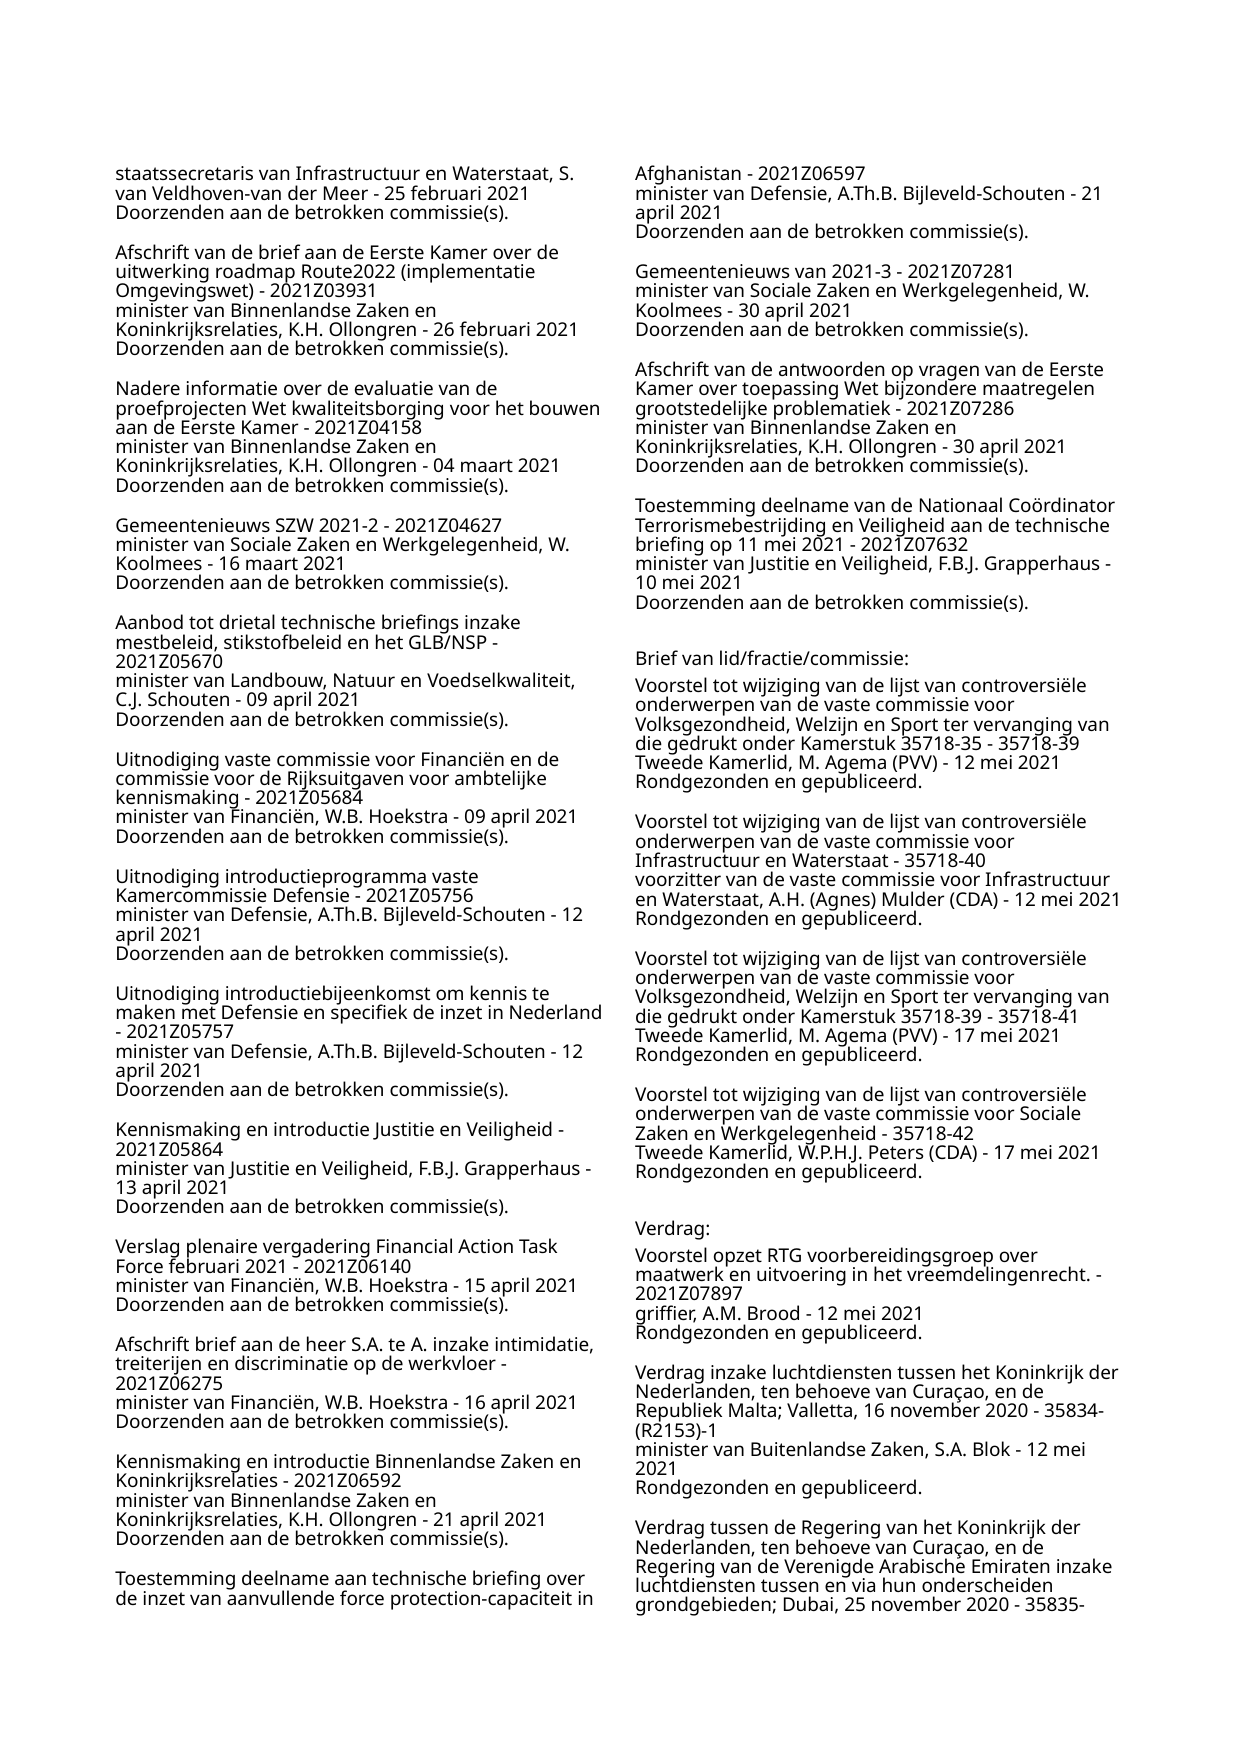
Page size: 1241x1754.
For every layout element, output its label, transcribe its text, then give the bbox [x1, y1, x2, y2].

text minister van Defensie, A.Th.B. Bijleveld-Schouten - 12 april 2021 [115, 906, 605, 945]
text Rondgezonden en gepubliceerd. [635, 1046, 1125, 1065]
text Doorzenden aan de betrokken commissie(s). [115, 1413, 605, 1432]
text Afghanistan - 2021Z06597 [635, 165, 1125, 184]
text Toestemming deelname aan technische briefing over de inzet van aanvullende force protection-capaciteit in [115, 1570, 605, 1609]
text minister van Justitie en Veiligheid, F.B.J. Grapperhaus - 10 mei 2021 [635, 555, 1125, 594]
text minister van Binnenlandse Zaken en Koninkrijksrelaties, K.H. Ollongren - 04 maart 2021 [115, 438, 605, 477]
text Rondgezonden en gepubliceerd. [635, 1479, 1125, 1499]
text Gemeentenieuws SZW 2021-2 - 2021Z04627 [115, 517, 605, 536]
text Kennismaking en introductie Binnenlandse Zaken en Koninkrijksrelaties - 2021Z06592 [115, 1453, 605, 1492]
text minister van Sociale Zaken en Werkgelegenheid, W. Koolmees - 16 maart 2021 [115, 536, 605, 574]
text Doorzenden aan de betrokken commissie(s). [115, 945, 605, 964]
text minister van Defensie, A.Th.B. Bijleveld-Schouten - 12 april 2021 [115, 1043, 605, 1081]
text minister van Justitie en Veiligheid, F.B.J. Grapperhaus - 13 april 2021 [115, 1160, 605, 1198]
text Tweede Kamerlid, W.P.H.J. Peters (CDA) - 17 mei 2021 [635, 1144, 1125, 1163]
text Verdrag inzake luchtdiensten tussen het Koninkrijk der Nederlanden, ten behoeve van Curaçao, en de Republiek Malta; Valletta, 16 november 2020 - 35834-(R2153)-1 [635, 1364, 1125, 1441]
text Voorstel tot wijziging van de lijst van controversiële onderwerpen van de vaste commissie voor Volksgezondheid, Welzijn en Sport ter vervanging van die gedrukt onder Kamerstuk 35718-35 - 35718-39 [635, 677, 1125, 754]
text Afschrift brief aan de heer S.A. te A. inzake intimidatie, treiterijen en discriminatie op de werkvloer - 2021Z06275 [115, 1336, 605, 1394]
text Doorzenden aan de betrokken commissie(s). [115, 1081, 605, 1101]
text griffier, A.M. Brood - 12 mei 2021 [635, 1304, 1125, 1324]
text minister van Financiën, W.B. Hoekstra - 09 april 2021 [115, 808, 605, 828]
text Uitnodiging introductieprogramma vaste Kamercommissie Defensie - 2021Z05756 [115, 868, 605, 906]
text Verslag plenaire vergadering Financial Action Task Force februari 2021 - 2021Z06140 [115, 1238, 605, 1277]
text Aanbod tot drietal technische briefings inzake mestbeleid, stikstofbeleid en het GLB/NSP - 2021Z05670 [115, 614, 605, 672]
text Uitnodiging introductiebijeenkomst om kennis te maken met Defensie en specifiek de inzet in Nederland - 2021Z05757 [115, 985, 605, 1043]
text Toestemming deelname van de Nationaal Coördinator Terrorismebestrijding en Veiligheid aan de technische briefing op 11 mei 2021 - 2021Z07632 [635, 497, 1125, 555]
text minister van Buitenlandse Zaken, S.A. Blok - 12 mei 2021 [635, 1441, 1125, 1479]
text Afschrift van de brief aan de Eerste Kamer over de uitwerking roadmap Route2022 (implementatie Omgevingswet) - 2021Z03931 [115, 244, 605, 302]
text Nadere informatie over de evaluatie van de proefprojecten Wet kwaliteitsborging voor het bouwen aan de Eerste Kamer - 2021Z04158 [115, 380, 605, 438]
text Doorzenden aan de betrokken commissie(s). [115, 340, 605, 359]
text Verdrag: [635, 1215, 1125, 1241]
text Doorzenden aan de betrokken commissie(s). [115, 1296, 605, 1315]
text voorzitter van de vaste commissie voor Infrastructuur en Waterstaat, A.H. (Agnes) Mulder (CDA) - 12 mei 2021 [635, 871, 1125, 910]
text Uitnodiging vaste commissie voor Financiën en de commissie voor de Rijksuitgaven voor ambtelijke kennismaking - 2021Z05684 [115, 751, 605, 808]
text Afschrift van de antwoorden op vragen van de Eerste Kamer over toepassing Wet bijzondere maatregelen grootstedelijke problematiek - 2021Z07286 [635, 361, 1125, 419]
text minister van Binnenlandse Zaken en Koninkrijksrelaties, K.H. Ollongren - 30 april 2021 [635, 419, 1125, 457]
text Doorzenden aan de betrokken commissie(s). [635, 321, 1125, 340]
text Voorstel tot wijziging van de lijst van controversiële onderwerpen van de vaste commissie voor Volksgezondheid, Welzijn en Sport ter vervanging van die gedrukt onder Kamerstuk 35718-39 - 35718-41 [635, 950, 1125, 1027]
text Doorzenden aan de betrokken commissie(s). [115, 1198, 605, 1218]
text Voorstel tot wijziging van de lijst van controversiële onderwerpen van de vaste commissie voor Infrastructuur en Waterstaat - 35718-40 [635, 813, 1125, 871]
text minister van Binnenlandse Zaken en Koninkrijksrelaties, K.H. Ollongren - 21 april 2021 [115, 1492, 605, 1530]
text Rondgezonden en gepubliceerd. [635, 910, 1125, 929]
text minister van Financiën, W.B. Hoekstra - 15 april 2021 [115, 1277, 605, 1296]
text minister van Binnenlandse Zaken en Koninkrijksrelaties, K.H. Ollongren - 26 februari 2021 [115, 302, 605, 340]
text minister van Landbouw, Natuur en Voedselkwaliteit, C.J. Schouten - 09 april 2021 [115, 672, 605, 711]
text Doorzenden aan de betrokken commissie(s). [115, 477, 605, 496]
text staatssecretaris van Infrastructuur en Waterstaat, S. van Veldhoven-van der Meer - 25 februari 2021 [115, 165, 605, 204]
text Voorstel tot wijziging van de lijst van controversiële onderwerpen van de vaste commissie voor Sociale Zaken en Werkgelegenheid - 35718-42 [635, 1086, 1125, 1144]
text Gemeentenieuws van 2021-3 - 2021Z07281 [635, 263, 1125, 282]
text Verdrag tussen de Regering van het Koninkrijk der Nederlanden, ten behoeve van Curaçao, en de Regering van de Verenigde Arabische Emiraten inzake luchtdiensten tussen en via hun onderscheiden grondgebieden; Dubai, 25 november 2020 - 35835- [635, 1519, 1125, 1616]
text Rondgezonden en gepubliceerd. [635, 1324, 1125, 1343]
text Doorzenden aan de betrokken commissie(s). [115, 1530, 605, 1549]
text Rondgezonden en gepubliceerd. [635, 773, 1125, 793]
text Doorzenden aan de betrokken commissie(s). [115, 711, 605, 730]
text Doorzenden aan de betrokken commissie(s). [635, 223, 1125, 242]
text Brief van lid/fractie/commissie: [635, 645, 1125, 671]
text Doorzenden aan de betrokken commissie(s). [115, 204, 605, 223]
text Doorzenden aan de betrokken commissie(s). [635, 594, 1125, 613]
text Doorzenden aan de betrokken commissie(s). [115, 828, 605, 847]
text Kennismaking en introductie Justitie en Veiligheid - 2021Z05864 [115, 1121, 605, 1160]
text Rondgezonden en gepubliceerd. [635, 1163, 1125, 1182]
text minister van Sociale Zaken en Werkgelegenheid, W. Koolmees - 30 april 2021 [635, 282, 1125, 321]
text Doorzenden aan de betrokken commissie(s). [115, 574, 605, 594]
text Tweede Kamerlid, M. Agema (PVV) - 12 mei 2021 [635, 754, 1125, 773]
text Voorstel opzet RTG voorbereidingsgroep over maatwerk en uitvoering in het vreemdelingenrecht. - 2021Z07897 [635, 1247, 1125, 1304]
text Tweede Kamerlid, M. Agema (PVV) - 17 mei 2021 [635, 1027, 1125, 1046]
text minister van Defensie, A.Th.B. Bijleveld-Schouten - 21 april 2021 [635, 184, 1125, 223]
text minister van Financiën, W.B. Hoekstra - 16 april 2021 [115, 1394, 605, 1413]
text Doorzenden aan de betrokken commissie(s). [635, 457, 1125, 477]
